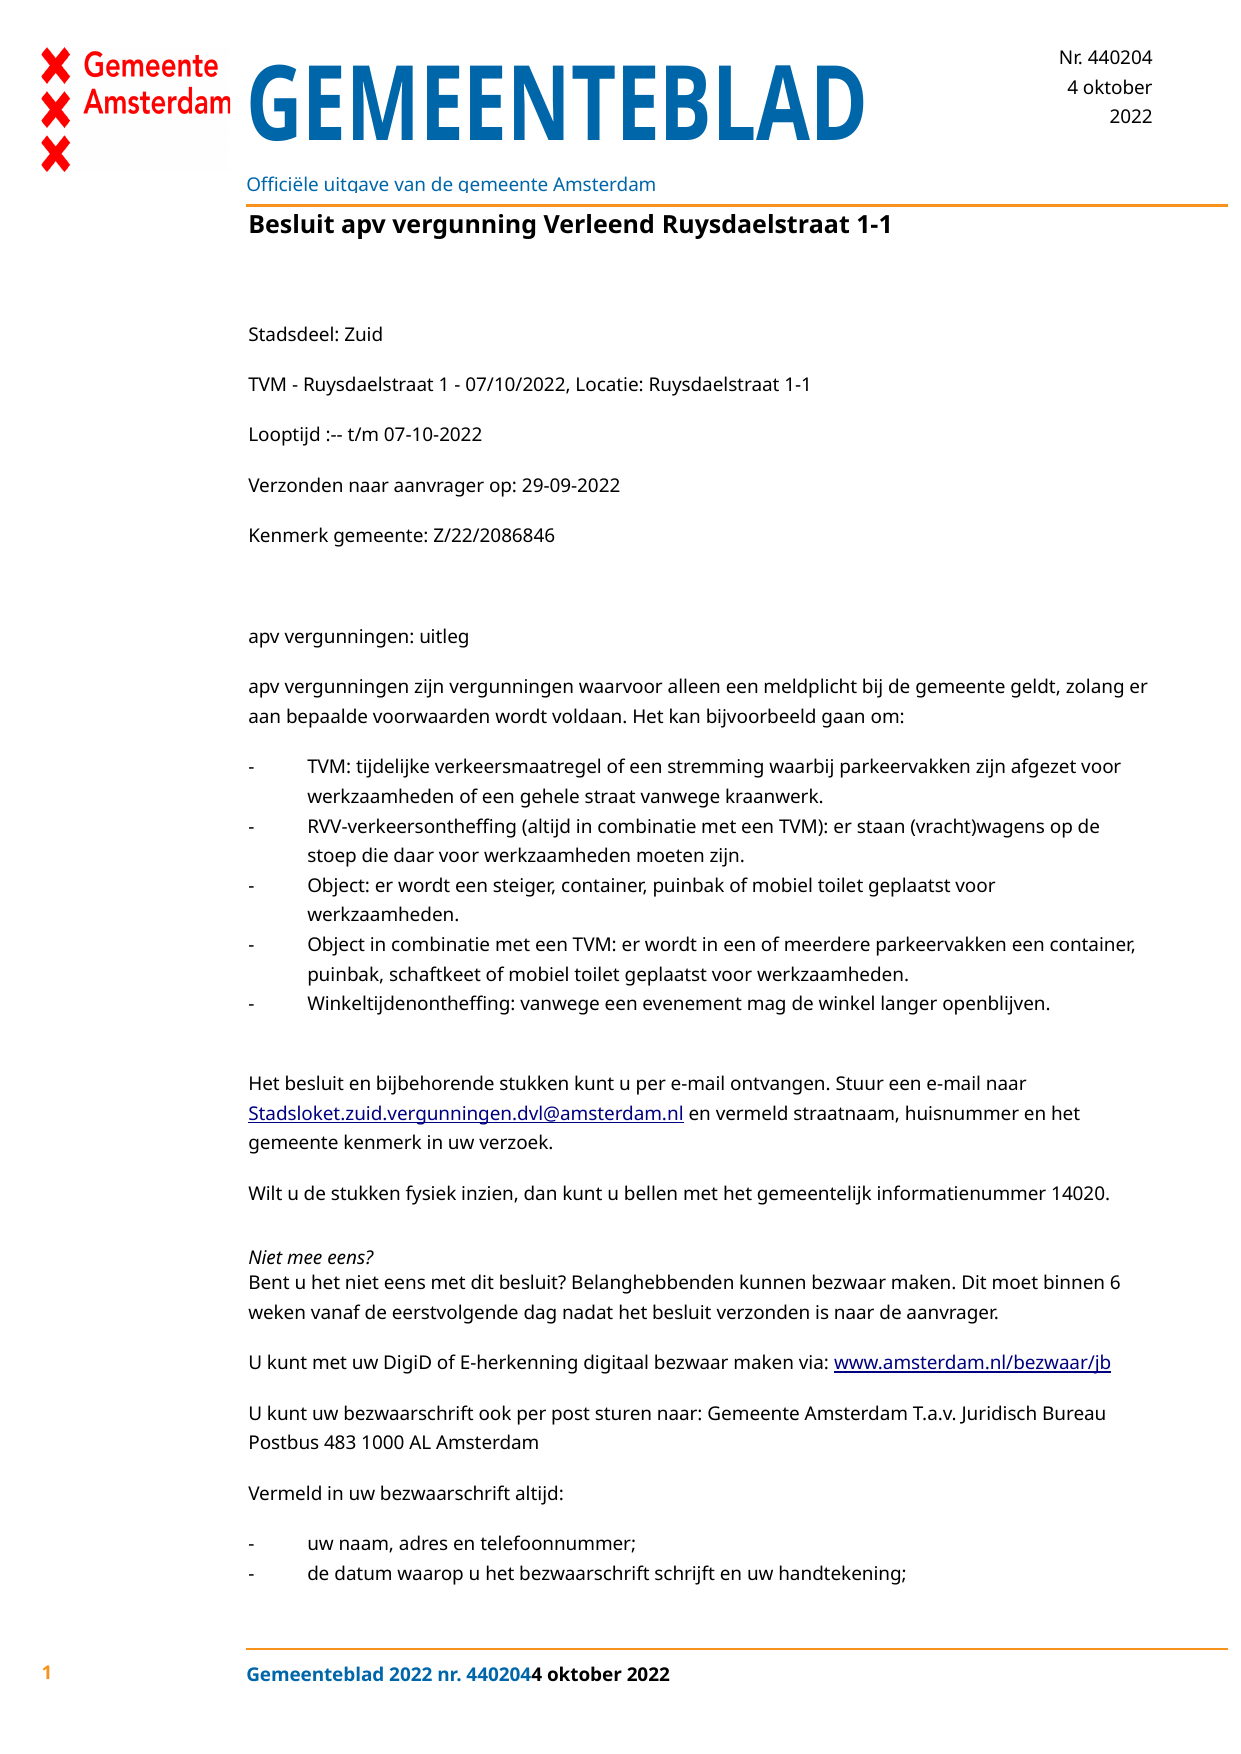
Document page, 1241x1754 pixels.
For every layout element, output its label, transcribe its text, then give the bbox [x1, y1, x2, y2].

list Winkeltijdenontheffing: vanwege een evenement mag de winkel langer openblijven. [248, 990, 1152, 1016]
text Kenmerk gemeente: Z/22/2086846 [248, 522, 1152, 548]
text Niet mee eens? [248, 1244, 1152, 1269]
text U kunt uw bezwaarschrift ook per post sturen naar: Gemeente Amsterdam T.a.v. Juridisch Bureau Postbus 483 1000 AL Amsterdam [248, 1400, 1152, 1455]
list Object: er wordt een steiger, container, puinbak of mobiel toilet geplaatst voor werkzaamheden. [248, 872, 1152, 927]
text TVM - Ruysdaelstraat 1 - 07/10/2022, Locatie: Ruysdaelstraat 1-1 [248, 371, 1152, 397]
list uw naam, adres en telefoonnummer; [248, 1530, 1152, 1556]
picture [41, 47, 231, 172]
text Verzonden naar aanvrager op: 29-09-2022 [248, 472, 1152, 498]
list Object in combinatie met een TVM: er wordt in een of meerdere parkeervakken een container, puinbak, schaftkeet of mobiel toilet geplaatst voor werkzaamheden. [248, 931, 1152, 986]
text Bent u het niet eens met dit besluit? Belanghebbenden kunnen bezwaar maken. Dit moet binnen 6 weken vanaf de eerstvolgende dag nadat het besluit verzonden is naar de aanvrager. [248, 1269, 1152, 1325]
text Stadsdeel: Zuid [248, 321, 1152, 346]
list de datum waarop u het bezwaarschrift schrijft en uw handtekening; [248, 1560, 1152, 1586]
text apv vergunningen: uitleg [248, 623, 1152, 649]
text Het besluit en bijbehorende stukken kunt u per e-mail ontvangen. Stuur een e-mail naar Stadsloket.zuid.vergunningen.dvl@amsterdam.nl en vermeld straatnaam, huisnummer en het gemeente kenmerk in uw verzoek. [248, 1070, 1152, 1155]
text U kunt met uw DigiD of E-herkenning digitaal bezwaar maken via: www.amsterdam.nl/bezwaar/jb [248, 1349, 1152, 1375]
text Vermeld in uw bezwaarschrift altijd: [248, 1480, 1152, 1506]
text Besluit apv vergunning Verleend Ruysdaelstraat 1-1 [248, 207, 1152, 241]
text Wilt u de stukken fysiek inzien, dan kunt u bellen met het gemeentelijk informatienummer 14020. [248, 1180, 1152, 1206]
text Looptijd :-- t/m 07-10-2022 [248, 422, 1152, 447]
list TVM: tijdelijke verkeersmaatregel of een stremming waarbij parkeervakken zijn afgezet voor werkzaamheden of een gehele straat vanwege kraanwerk. [248, 754, 1152, 809]
list RVV-verkeersontheffing (altijd in combinatie met een TVM): er staan (vracht)wagens op de stoep die daar voor werkzaamheden moeten zijn. [248, 813, 1152, 868]
text apv vergunningen zijn vergunningen waarvoor alleen een meldplicht bij de gemeente geldt, zolang er aan bepaalde voorwaarden wordt voldaan. Het kan bijvoorbeeld gaan om: [248, 674, 1152, 729]
